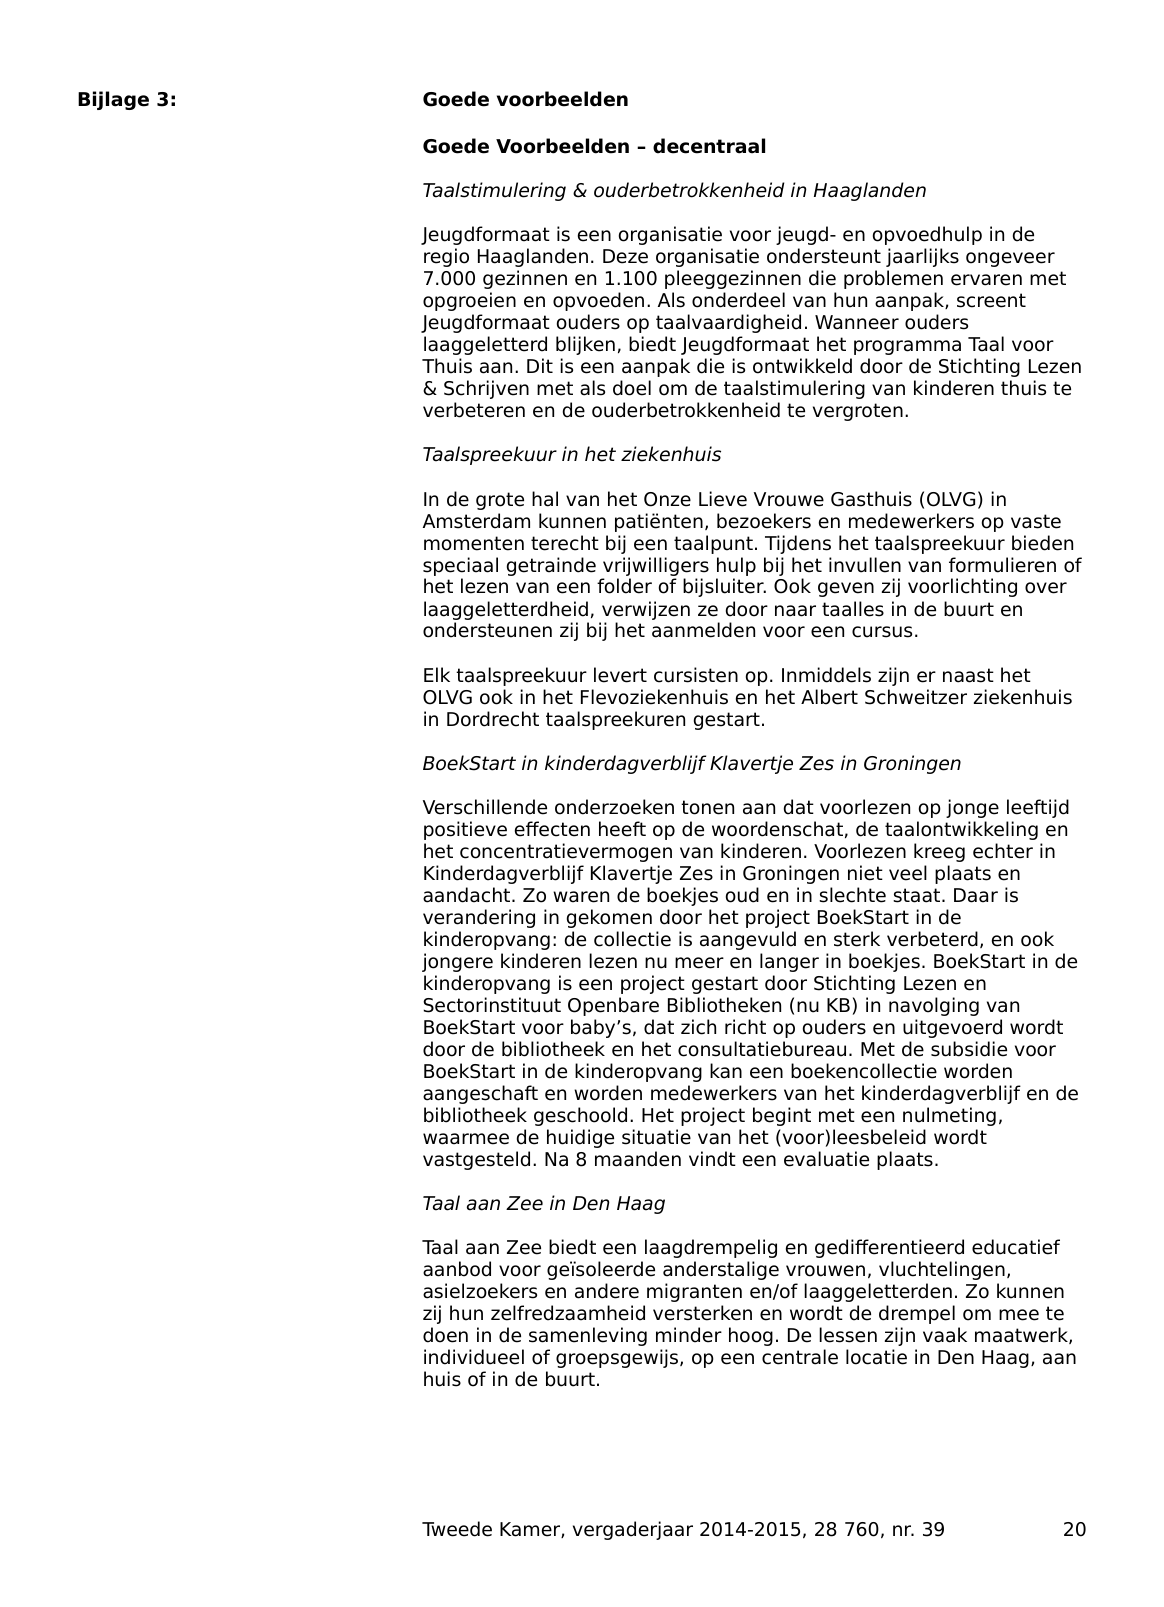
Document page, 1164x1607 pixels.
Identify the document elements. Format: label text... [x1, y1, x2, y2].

text Taal aan Zee biedt een laagdrempelig en gedifferentieerd educatief aanbod voor geïsoleerde anderstalige vrouwen, vluchtelingen, asielzoekers en andere migranten en/of laaggeletterden. Zo kunnen zij hun zelfredzaamheid versterken en wordt de drempel om mee te doen in de samenleving minder hoog. De lessen zijn vaak maatwerk, individueel of groepsgewijs, op een centrale locatie in Den Haag, aan huis of in de buurt. [422, 1237, 1087, 1391]
subtitle Bijlage 3: Goede voorbeelden [77, 89, 1087, 111]
subtitle Taalstimulering & ouderbetrokkenheid in Haaglanden [422, 180, 1087, 202]
subtitle BoekStart in kinderdagverblijf Klavertje Zes in Groningen [422, 753, 1087, 775]
text Verschillende onderzoeken tonen aan dat voorlezen op jonge leeftijd positieve effecten heeft op de woordenschat, de taalontwikkeling en het concentratievermogen van kinderen. Voorlezen kreeg echter in Kinderdagverblijf Klavertje Zes in Groningen niet veel plaats en aandacht. Zo waren de boekjes oud en in slechte staat. Daar is verandering in gekomen door het project BoekStart in de kinderopvang: de collectie is aangevuld en sterk verbeterd, en ook jongere kinderen lezen nu meer en langer in boekjes. BoekStart in de kinderopvang is een project gestart door Stichting Lezen en Sectorinstituut Openbare Bibliotheken (nu KB) in navolging van BoekStart voor baby’s, dat zich richt op ouders en uitgevoerd wordt door de bibliotheek en het consultatiebureau. Met de subsidie voor BoekStart in de kinderopvang kan een boekencollectie worden aangeschaft en worden medewerkers van het kinderdagverblijf en de bibliotheek geschoold. Het project begint met een nulmeting, waarmee de huidige situatie van het (voor)leesbeleid wordt vastgesteld. Na 8 maanden vindt een evaluatie plaats. [422, 797, 1087, 1171]
subtitle Goede Voorbeelden – decentraal [422, 136, 1087, 158]
subtitle Taalspreekuur in het ziekenhuis [422, 444, 1087, 466]
text Elk taalspreekuur levert cursisten op. Inmiddels zijn er naast het OLVG ook in het Flevoziekenhuis en het Albert Schweitzer ziekenhuis in Dordrecht taalspreekuren gestart. [422, 664, 1087, 731]
text Jeugdformaat is een organisatie voor jeugd- en opvoedhulp in de regio Haaglanden. Deze organisatie ondersteunt jaarlijks ongeveer 7.000 gezinnen en 1.100 pleeggezinnen die problemen ervaren met opgroeien en opvoeden. Als onderdeel van hun aanpak, screent Jeugdformaat ouders op taalvaardigheid. Wanneer ouders laaggeletterd blijken, biedt Jeugdformaat het programma Taal voor Thuis aan. Dit is een aanpak die is ontwikkeld door de Stichting Lezen & Schrijven met als doel om de taalstimulering van kinderen thuis te verbeteren en de ouderbetrokkenheid te vergroten. [422, 224, 1087, 422]
subtitle Taal aan Zee in Den Haag [422, 1193, 1087, 1215]
text In de grote hal van het Onze Lieve Vrouwe Gasthuis (OLVG) in Amsterdam kunnen patiënten, bezoekers en medewerkers op vaste momenten terecht bij een taalpunt. Tijdens het taalspreekuur bieden speciaal getrainde vrijwilligers hulp bij het invullen van formulieren of het lezen van een folder of bijsluiter. Ook geven zij voorlichting over laaggeletterdheid, verwijzen ze door naar taalles in de buurt en ondersteunen zij bij het aanmelden voor een cursus. [422, 488, 1087, 642]
